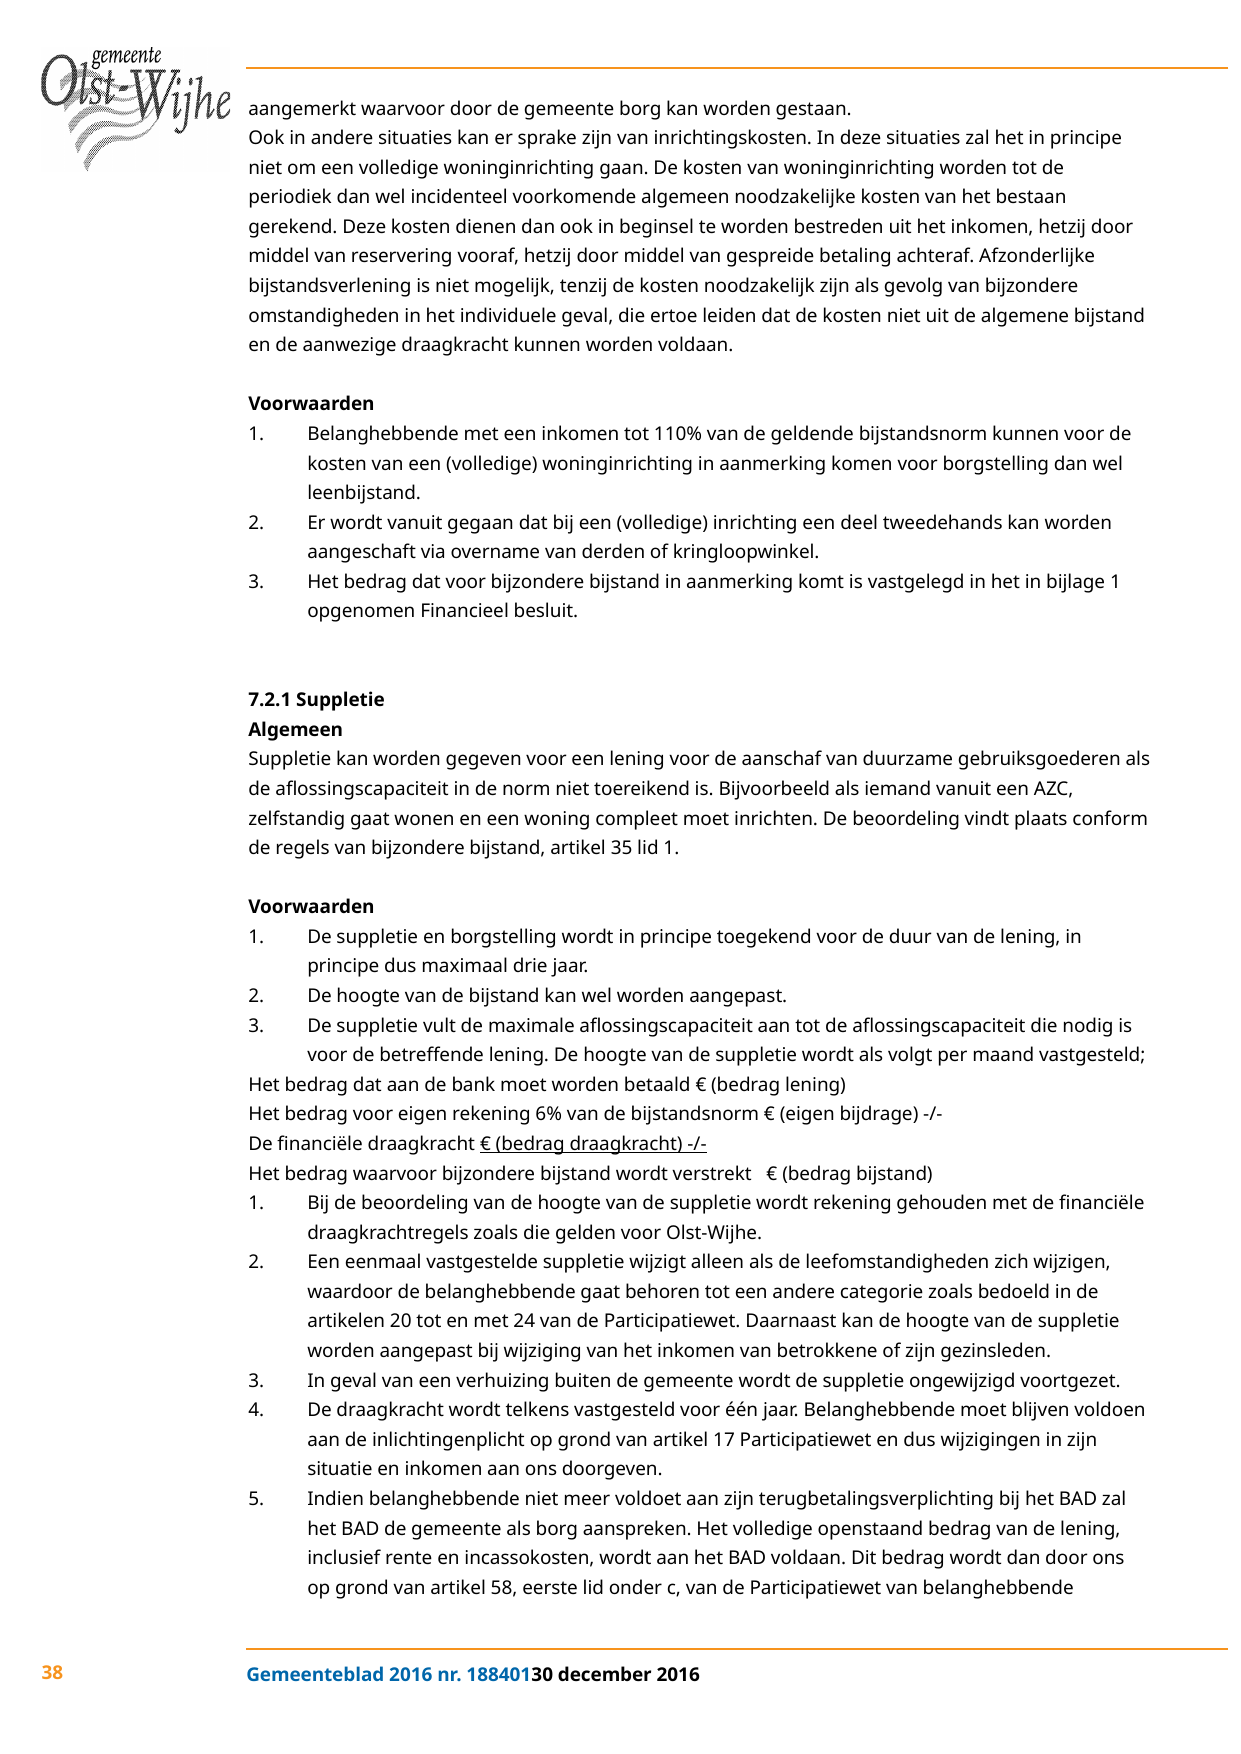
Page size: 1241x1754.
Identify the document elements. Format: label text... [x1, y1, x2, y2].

list Indien belanghebbende niet meer voldoet aan zijn terugbetalingsverplichting bij het BAD zal het BAD de gemeente als borg aanspreken. Het volledige openstaand bedrag van de lening, inclusief rente en incassokosten, wordt aan het BAD voldaan. Dit bedrag wordt dan door ons op grond van artikel 58, eerste lid onder c, van de Participatiewet van belanghebbende [248, 1485, 1152, 1600]
list De suppletie vult de maximale aflossingscapaciteit aan tot de aflossingscapaciteit die nodig is voor de betreffende lening. De hoogte van de suppletie wordt als volgt per maand vastgesteld; [248, 1012, 1152, 1067]
picture [41, 47, 231, 172]
list Belanghebbende met een inkomen tot 110% van de geldende bijstandsnorm kunnen voor de kosten van een (volledige) woninginrichting in aanmerking komen voor borgstelling dan wel leenbijstand. [248, 420, 1152, 505]
text Voorwaarden [248, 391, 1152, 416]
text Het bedrag voor eigen rekening 6% van de bijstandsnorm € (eigen bijdrage) -/- [248, 1101, 1152, 1126]
list In geval van een verhuizing buiten de gemeente wordt de suppletie ongewijzigd voortgezet. [248, 1367, 1152, 1393]
text aangemerkt waarvoor door de gemeente borg kan worden gestaan. [248, 95, 1152, 121]
list De draagkracht wordt telkens vastgesteld voor één jaar. Belanghebbende moet blijven voldoen aan de inlichtingenplicht op grond van artikel 17 Participatiewet en dus wijzigingen in zijn situatie en inkomen aan ons doorgeven. [248, 1396, 1152, 1481]
text Voorwaarden [248, 893, 1152, 919]
list Bij de beoordeling van de hoogte van de suppletie wordt rekening gehouden met de financiële draagkrachtregels zoals die gelden voor Olst-Wijhe. [248, 1189, 1152, 1245]
text Het bedrag dat aan de bank moet worden betaald € (bedrag lening) [248, 1071, 1152, 1097]
list Een eenmaal vastgestelde suppletie wijzigt alleen als de leefomstandigheden zich wijzigen, waardoor de belanghebbende gaat behoren tot een andere categorie zoals bedoeld in de artikelen 20 tot en met 24 van de Participatiewet. Daarnaast kan de hoogte van de suppletie worden aangepast bij wijziging van het inkomen van betrokkene of zijn gezinsleden. [248, 1248, 1152, 1363]
text Ook in andere situaties kan er sprake zijn van inrichtingskosten. In deze situaties zal het in principe niet om een volledige woninginrichting gaan. De kosten van woninginrichting worden tot de periodiek dan wel incidenteel voorkomende algemeen noodzakelijke kosten van het bestaan gerekend. Deze kosten dienen dan ook in beginsel te worden bestreden uit het inkomen, hetzij door middel van reservering vooraf, hetzij door middel van gespreide betaling achteraf. Afzonderlijke bijstandsverlening is niet mogelijk, tenzij de kosten noodzakelijk zijn als gevolg van bijzondere omstandigheden in het individuele geval, die ertoe leiden dat de kosten niet uit de algemene bijstand en de aanwezige draagkracht kunnen worden voldaan. [248, 124, 1152, 357]
list Er wordt vanuit gegaan dat bij een (volledige) inrichting een deel tweedehands kan worden aangeschaft via overname van derden of kringloopwinkel. [248, 509, 1152, 564]
text Algemeen [248, 716, 1152, 742]
text 7.2.1 Suppletie [248, 686, 1152, 712]
list Het bedrag dat voor bijzondere bijstand in aanmerking komt is vastgelegd in het in bijlage 1 opgenomen Financieel besluit. [248, 568, 1152, 623]
list De hoogte van de bijstand kan wel worden aangepast. [248, 982, 1152, 1008]
list De suppletie en borgstelling wordt in principe toegekend voor de duur van de lening, in principe dus maximaal drie jaar. [248, 923, 1152, 978]
text De financiële draagkracht € (bedrag draagkracht) -/- [248, 1130, 1152, 1156]
text Suppletie kan worden gegeven voor een lening voor de aanschaf van duurzame gebruiksgoederen als de aflossingscapaciteit in de norm niet toereikend is. Bijvoorbeeld als iemand vanuit een AZC, zelfstandig gaat wonen en een woning compleet moet inrichten. De beoordeling vindt plaats conform de regels van bijzondere bijstand, artikel 35 lid 1. [248, 746, 1152, 860]
text Het bedrag waarvoor bijzondere bijstand wordt verstrekt € (bedrag bijstand) [248, 1160, 1152, 1186]
